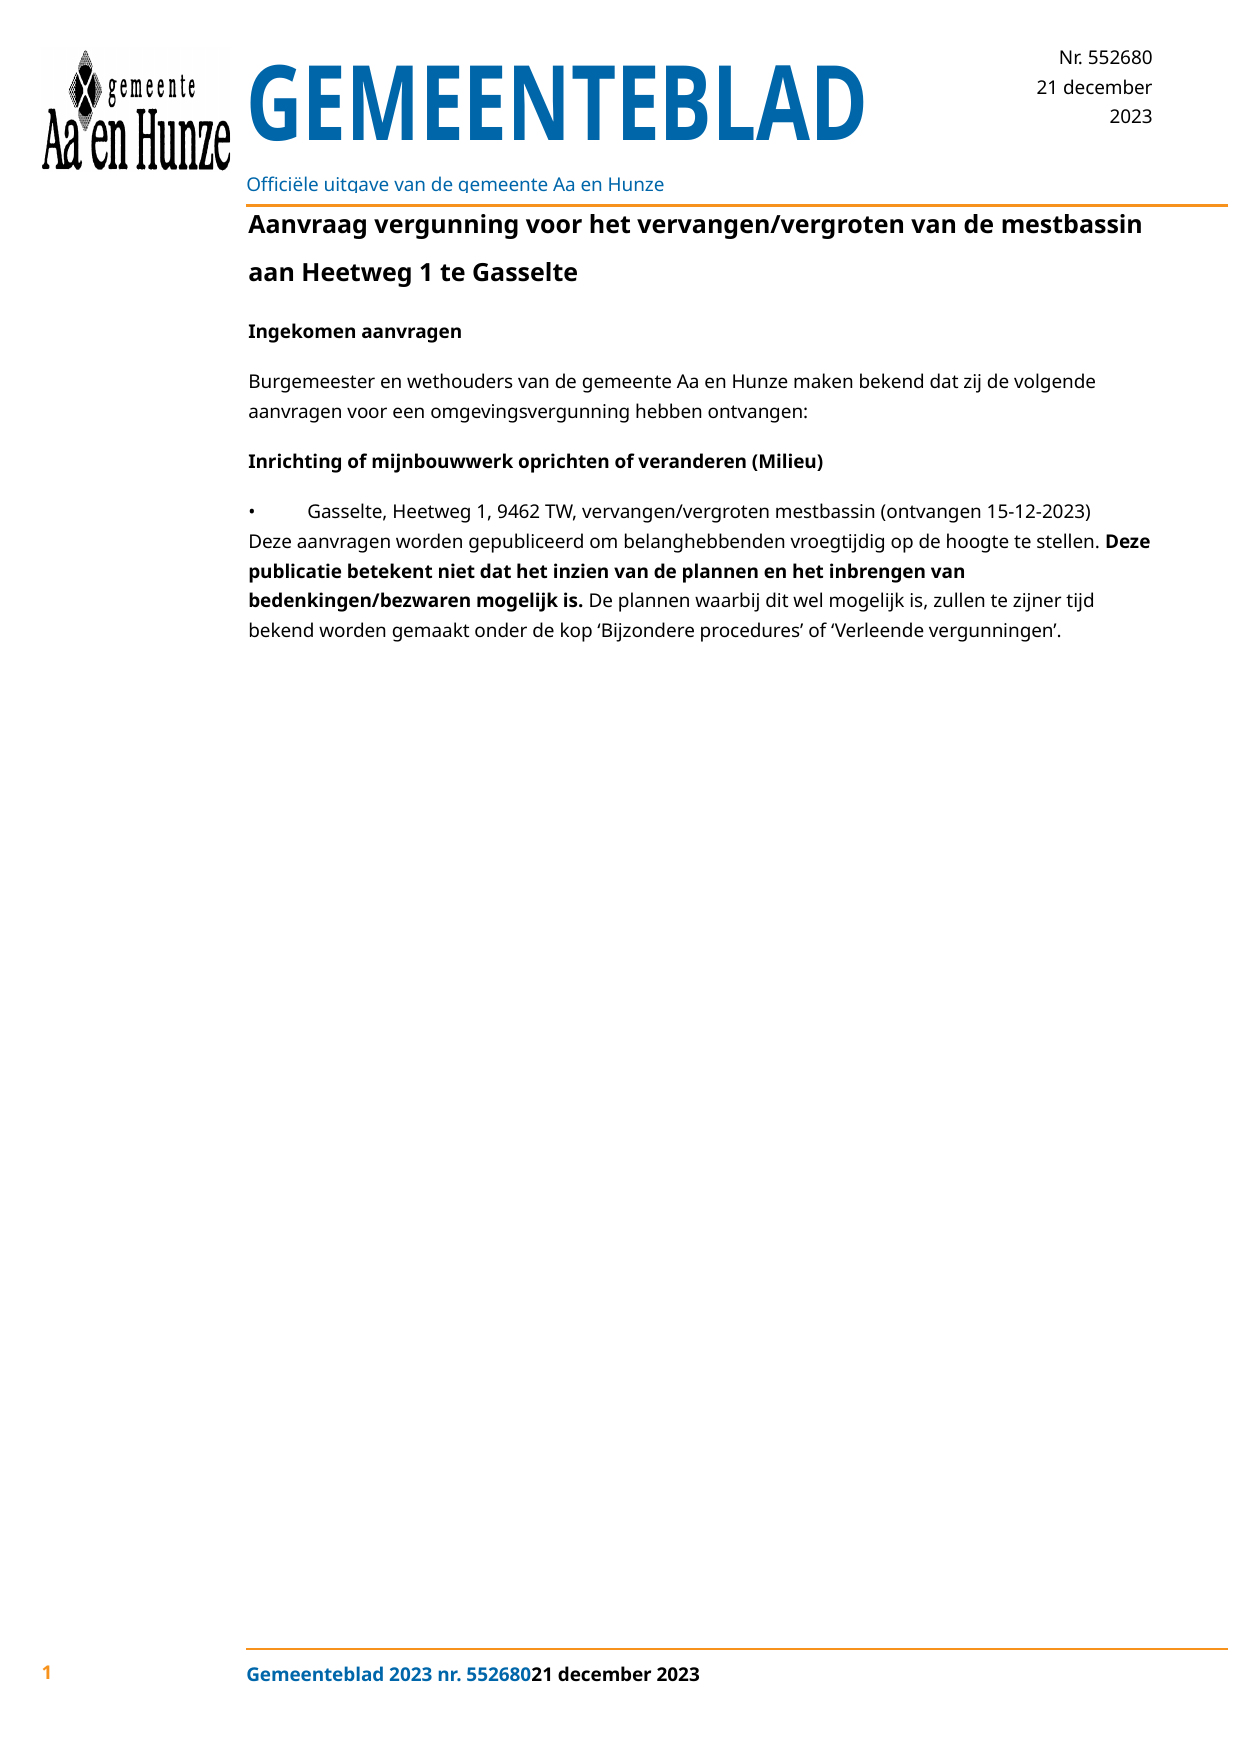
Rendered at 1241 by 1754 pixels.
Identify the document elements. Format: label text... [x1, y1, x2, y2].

text Burgemeester en wethouders van de gemeente Aa en Hunze maken bekend dat zij de volgende aanvragen voor een omgevingsvergunning hebben ontvangen: [248, 368, 1152, 424]
picture [41, 47, 231, 172]
text Inrichting of mijnbouwwerk oprichten of veranderen (Milieu) [248, 448, 1152, 474]
text Aanvraag vergunning voor het vervangen/vergroten van de mestbassin aan Heetweg 1 te Gasselte [248, 207, 1152, 288]
text Ingekomen aanvragen [248, 318, 1152, 344]
list Gasselte, Heetweg 1, 9462 TW, vervangen/vergroten mestbassin (ontvangen 15-12-2023) [248, 499, 1152, 524]
text Deze aanvragen worden gepubliceerd om belanghebbenden vroegtijdig op de hoogte te stellen. Deze publicatie betekent niet dat het inzien van de plannen en het inbrengen van bedenkingen/bezwaren mogelijk is. De plannen waarbij dit wel mogelijk is, zullen te zijner tijd bekend worden gemaakt onder de kop ‘Bijzondere procedures’ of ‘Verleende vergunningen’. [248, 528, 1152, 643]
